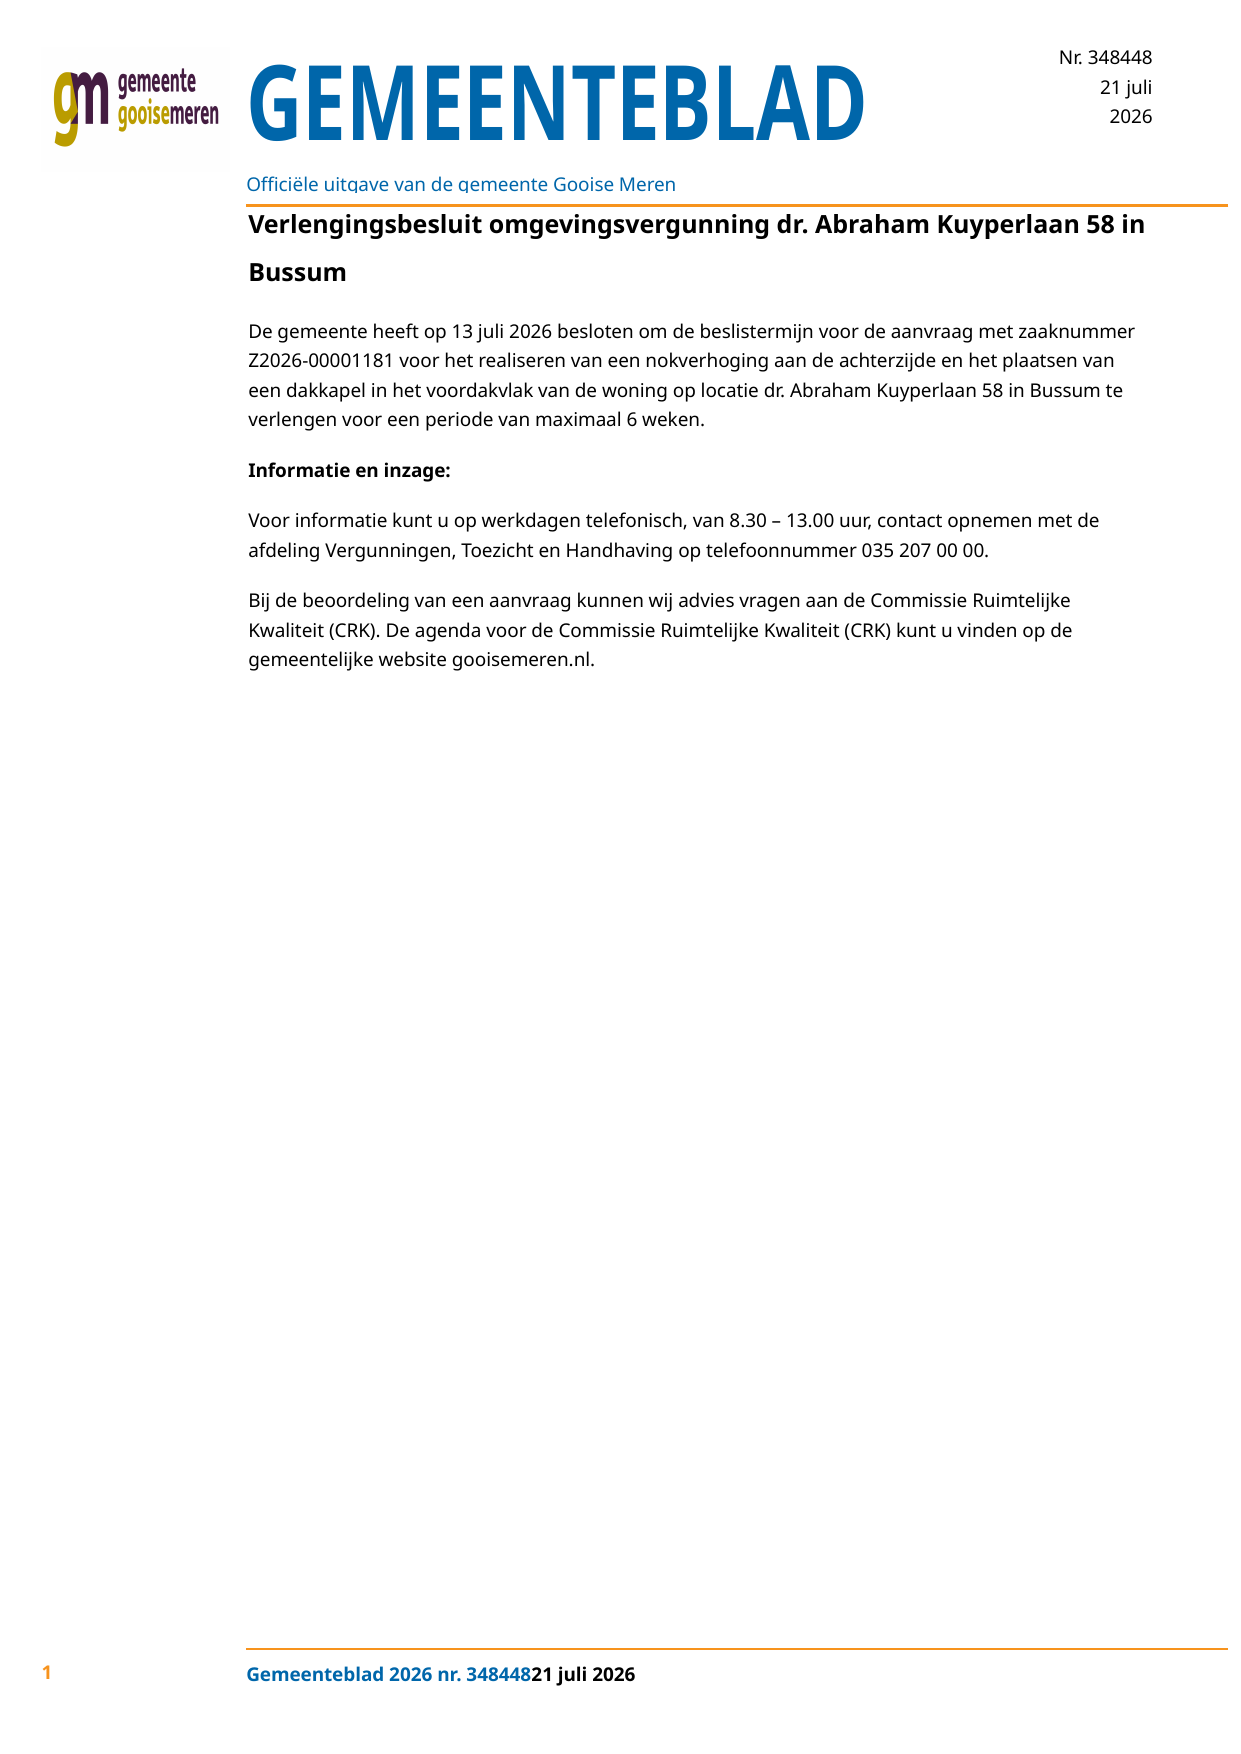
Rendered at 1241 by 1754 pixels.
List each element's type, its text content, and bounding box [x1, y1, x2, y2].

text Voor informatie kunt u op werkdagen telefonisch, van 8.30 – 13.00 uur, contact opnemen met de afdeling Vergunningen, Toezicht en Handhaving op telefoonnummer 035 207 00 00. [248, 507, 1152, 563]
text De gemeente heeft op 13 juli 2026 besloten om de beslistermijn voor de aanvraag met zaaknummer Z2026-00001181 voor het realiseren van een nokverhoging aan de achterzijde en het plaatsen van een dakkapel in het voordakvlak van de woning op locatie dr. Abraham Kuyperlaan 58 in Bussum te verlengen voor een periode van maximaal 6 weken. [248, 318, 1152, 432]
picture [41, 47, 231, 172]
text Bij de beoordeling van een aanvraag kunnen wij advies vragen aan de Commissie Ruimtelijke Kwaliteit (CRK). De agenda voor de Commissie Ruimtelijke Kwaliteit (CRK) kunt u vinden op de gemeentelijke website gooisemeren.nl. [248, 587, 1152, 672]
text Informatie en inzage: [248, 457, 1152, 483]
text Verlengingsbesluit omgevingsvergunning dr. Abraham Kuyperlaan 58 in Bussum [248, 207, 1152, 288]
